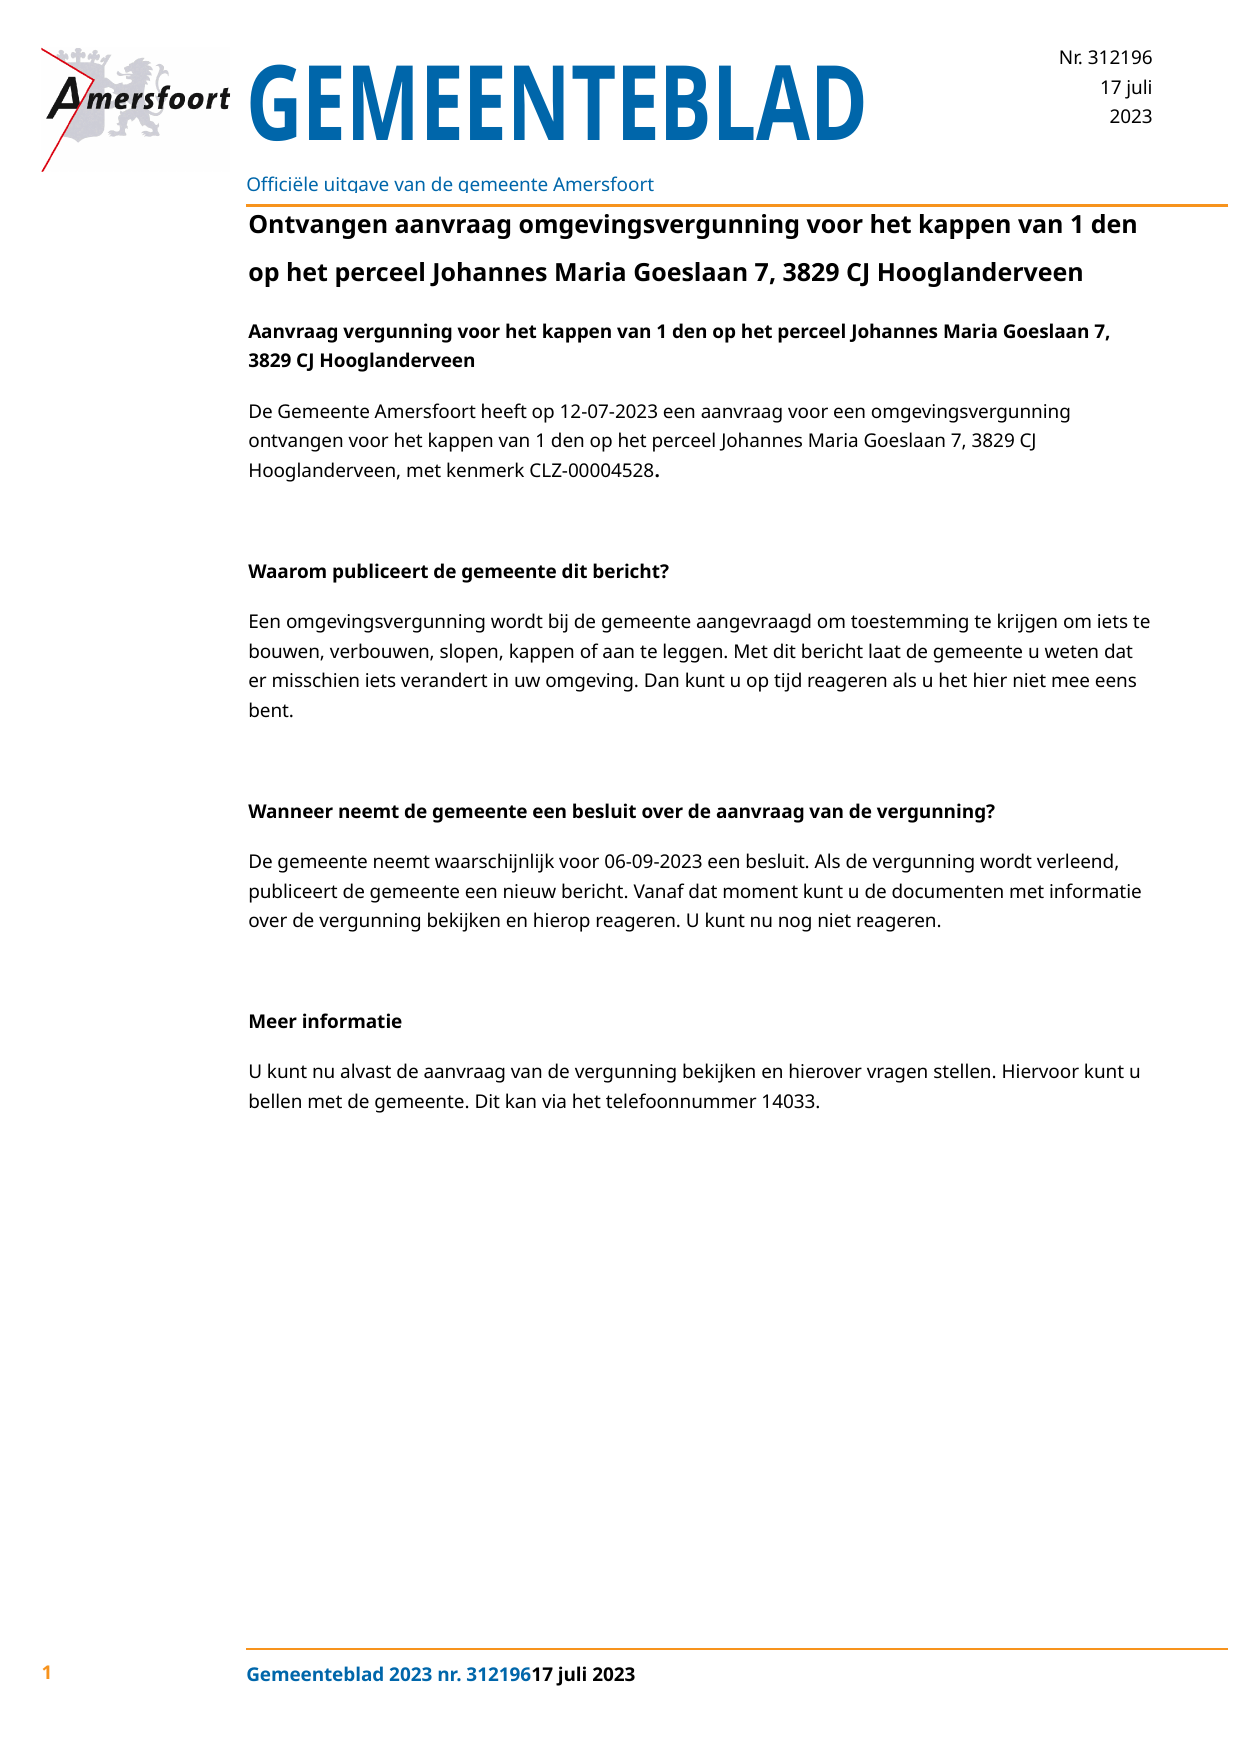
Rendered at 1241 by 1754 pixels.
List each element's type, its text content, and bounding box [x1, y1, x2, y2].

text De gemeente neemt waarschijnlijk voor 06-09-2023 een besluit. Als de vergunning wordt verleend, publiceert de gemeente een nieuw bericht. Vanaf dat moment kunt u de documenten met informatie over de vergunning bekijken en hierop reageren. U kunt nu nog niet reageren. [248, 848, 1152, 933]
text Meer informatie [248, 1008, 1152, 1034]
text Wanneer neemt de gemeente een besluit over de aanvraag van de vergunning? [248, 798, 1152, 824]
text U kunt nu alvast de aanvraag van de vergunning bekijken en hierover vragen stellen. Hiervoor kunt u bellen met de gemeente. Dit kan via het telefoonnummer 14033. [248, 1059, 1152, 1114]
text De Gemeente Amersfoort heeft op 12-07-2023 een aanvraag voor een omgevingsvergunning ontvangen voor het kappen van 1 den op het perceel Johannes Maria Goeslaan 7, 3829 CJ Hooglanderveen, met kenmerk CLZ-00004528. [248, 398, 1152, 483]
text Ontvangen aanvraag omgevingsvergunning voor het kappen van 1 den op het perceel Johannes Maria Goeslaan 7, 3829 CJ Hooglanderveen [248, 207, 1152, 288]
text Aanvraag vergunning voor het kappen van 1 den op het perceel Johannes Maria Goeslaan 7, 3829 CJ Hooglanderveen [248, 318, 1152, 373]
text Een omgevingsvergunning wordt bij de gemeente aangevraagd om toestemming te krijgen om iets te bouwen, verbouwen, slopen, kappen of aan te leggen. Met dit bericht laat de gemeente u weten dat er misschien iets verandert in uw omgeving. Dan kunt u op tijd reageren als u het hier niet mee eens bent. [248, 608, 1152, 723]
text Waarom publiceert de gemeente dit bericht? [248, 558, 1152, 584]
picture [41, 47, 231, 172]
